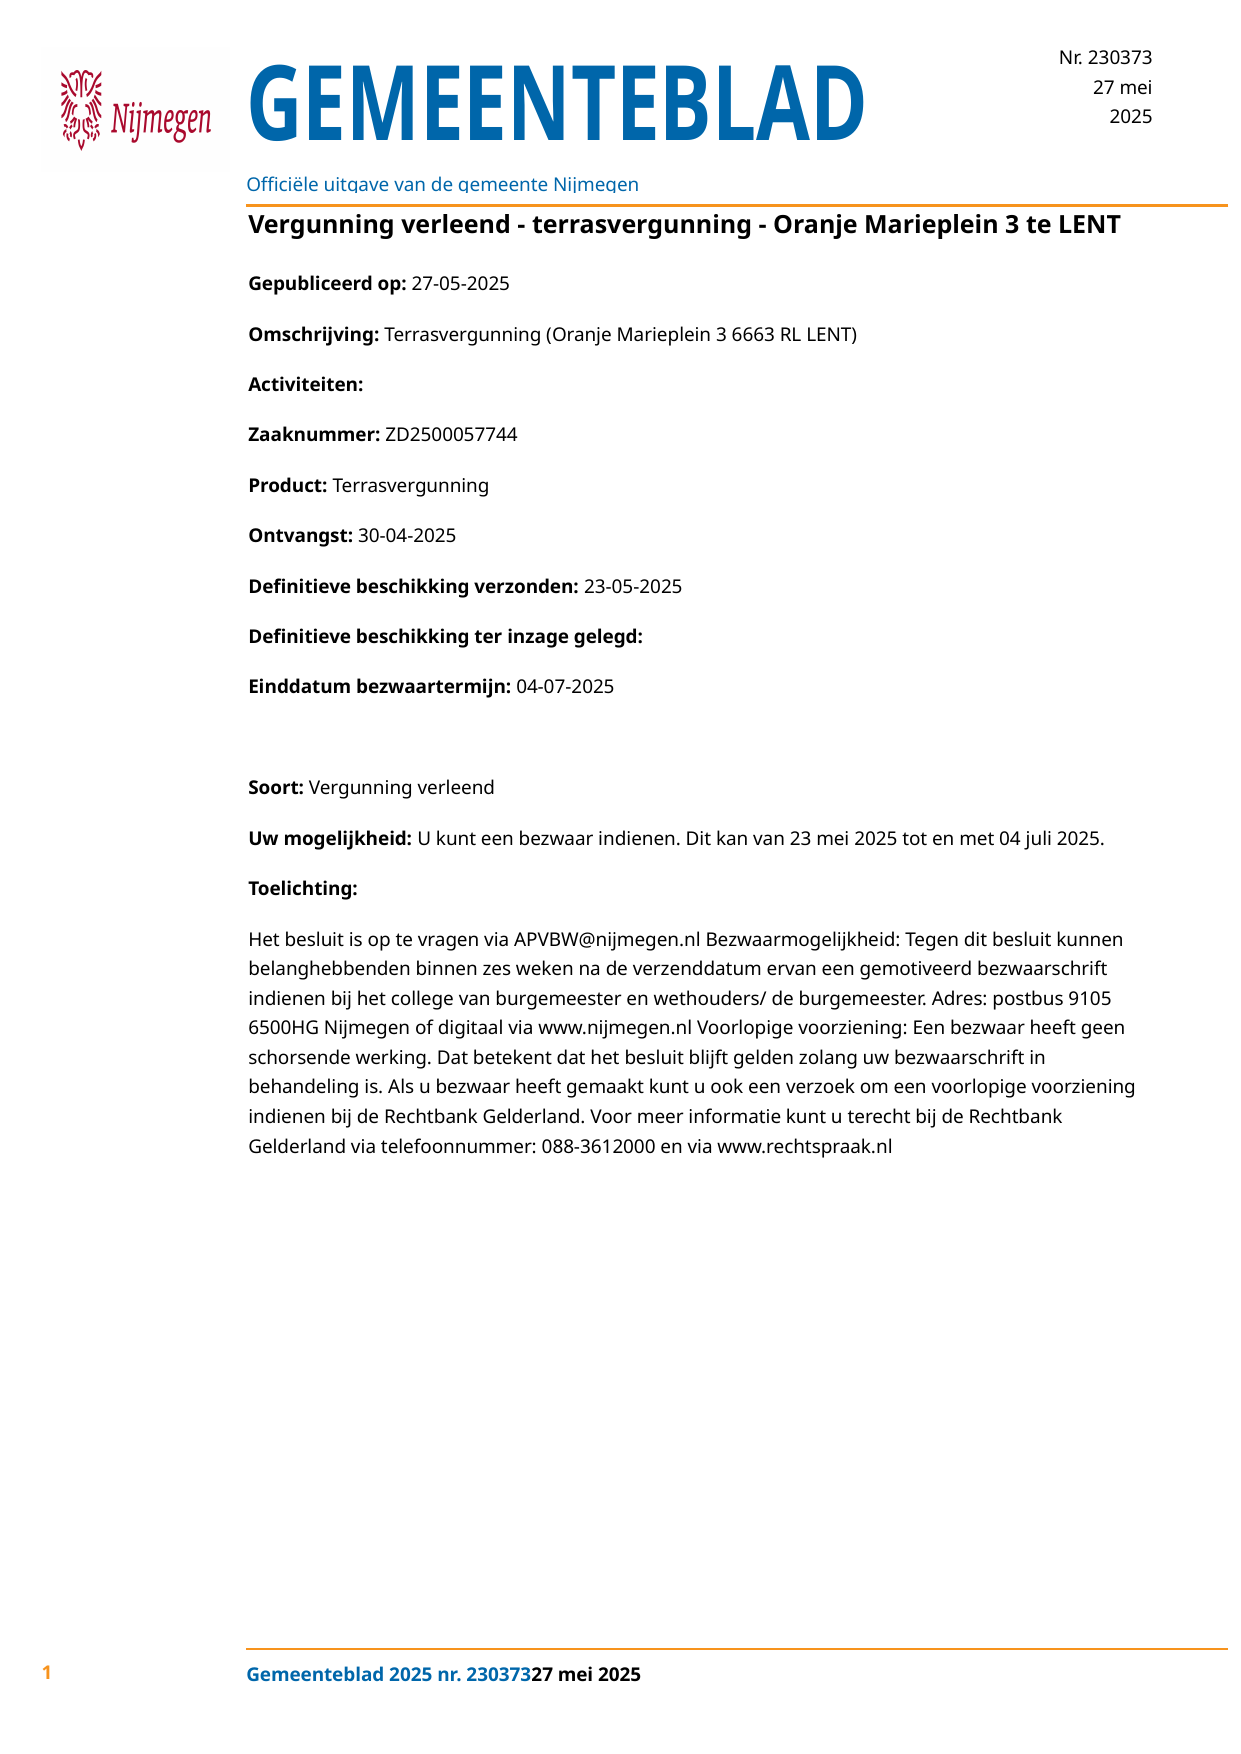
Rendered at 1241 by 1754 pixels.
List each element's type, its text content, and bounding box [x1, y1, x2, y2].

text Omschrijving: Terrasvergunning (Oranje Marieplein 3 6663 RL LENT) [248, 321, 1152, 346]
picture [41, 47, 231, 172]
text Vergunning verleend - terrasvergunning - Oranje Marieplein 3 te LENT [248, 207, 1152, 241]
text Ontvangst: 30-04-2025 [248, 522, 1152, 548]
text Einddatum bezwaartermijn: 04-07-2025 [248, 674, 1152, 699]
text Soort: Vergunning verleend [248, 774, 1152, 800]
text Activiteiten: [248, 371, 1152, 397]
text Definitieve beschikking ter inzage gelegd: [248, 623, 1152, 649]
text Toelichting: [248, 875, 1152, 901]
text Gepubliceerd op: 27-05-2025 [248, 270, 1152, 296]
text Uw mogelijkheid: U kunt een bezwaar indienen. Dit kan van 23 mei 2025 tot en met 04 juli 2025. [248, 825, 1152, 851]
text Zaaknummer: ZD2500057744 [248, 422, 1152, 447]
text Het besluit is op te vragen via APVBW@nijmegen.nl Bezwaarmogelijkheid: Tegen dit besluit kunnen belanghebbenden binnen zes weken na de verzenddatum ervan een gemotiveerd bezwaarschrift indienen bij het college van burgemeester en wethouders/ de burgemeester. Adres: postbus 9105 6500HG Nijmegen of digitaal via www.nijmegen.nl Voorlopige voorziening: Een bezwaar heeft geen schorsende werking. Dat betekent dat het besluit blijft gelden zolang uw bezwaarschrift in behandeling is. Als u bezwaar heeft gemaakt kunt u ook een verzoek om een voorlopige voorziening indienen bij de Rechtbank Gelderland. Voor meer informatie kunt u terecht bij de Rechtbank Gelderland via telefoonnummer: 088-3612000 en via www.rechtspraak.nl [248, 926, 1152, 1158]
text Product: Terrasvergunning [248, 472, 1152, 498]
text Definitieve beschikking verzonden: 23-05-2025 [248, 573, 1152, 598]
